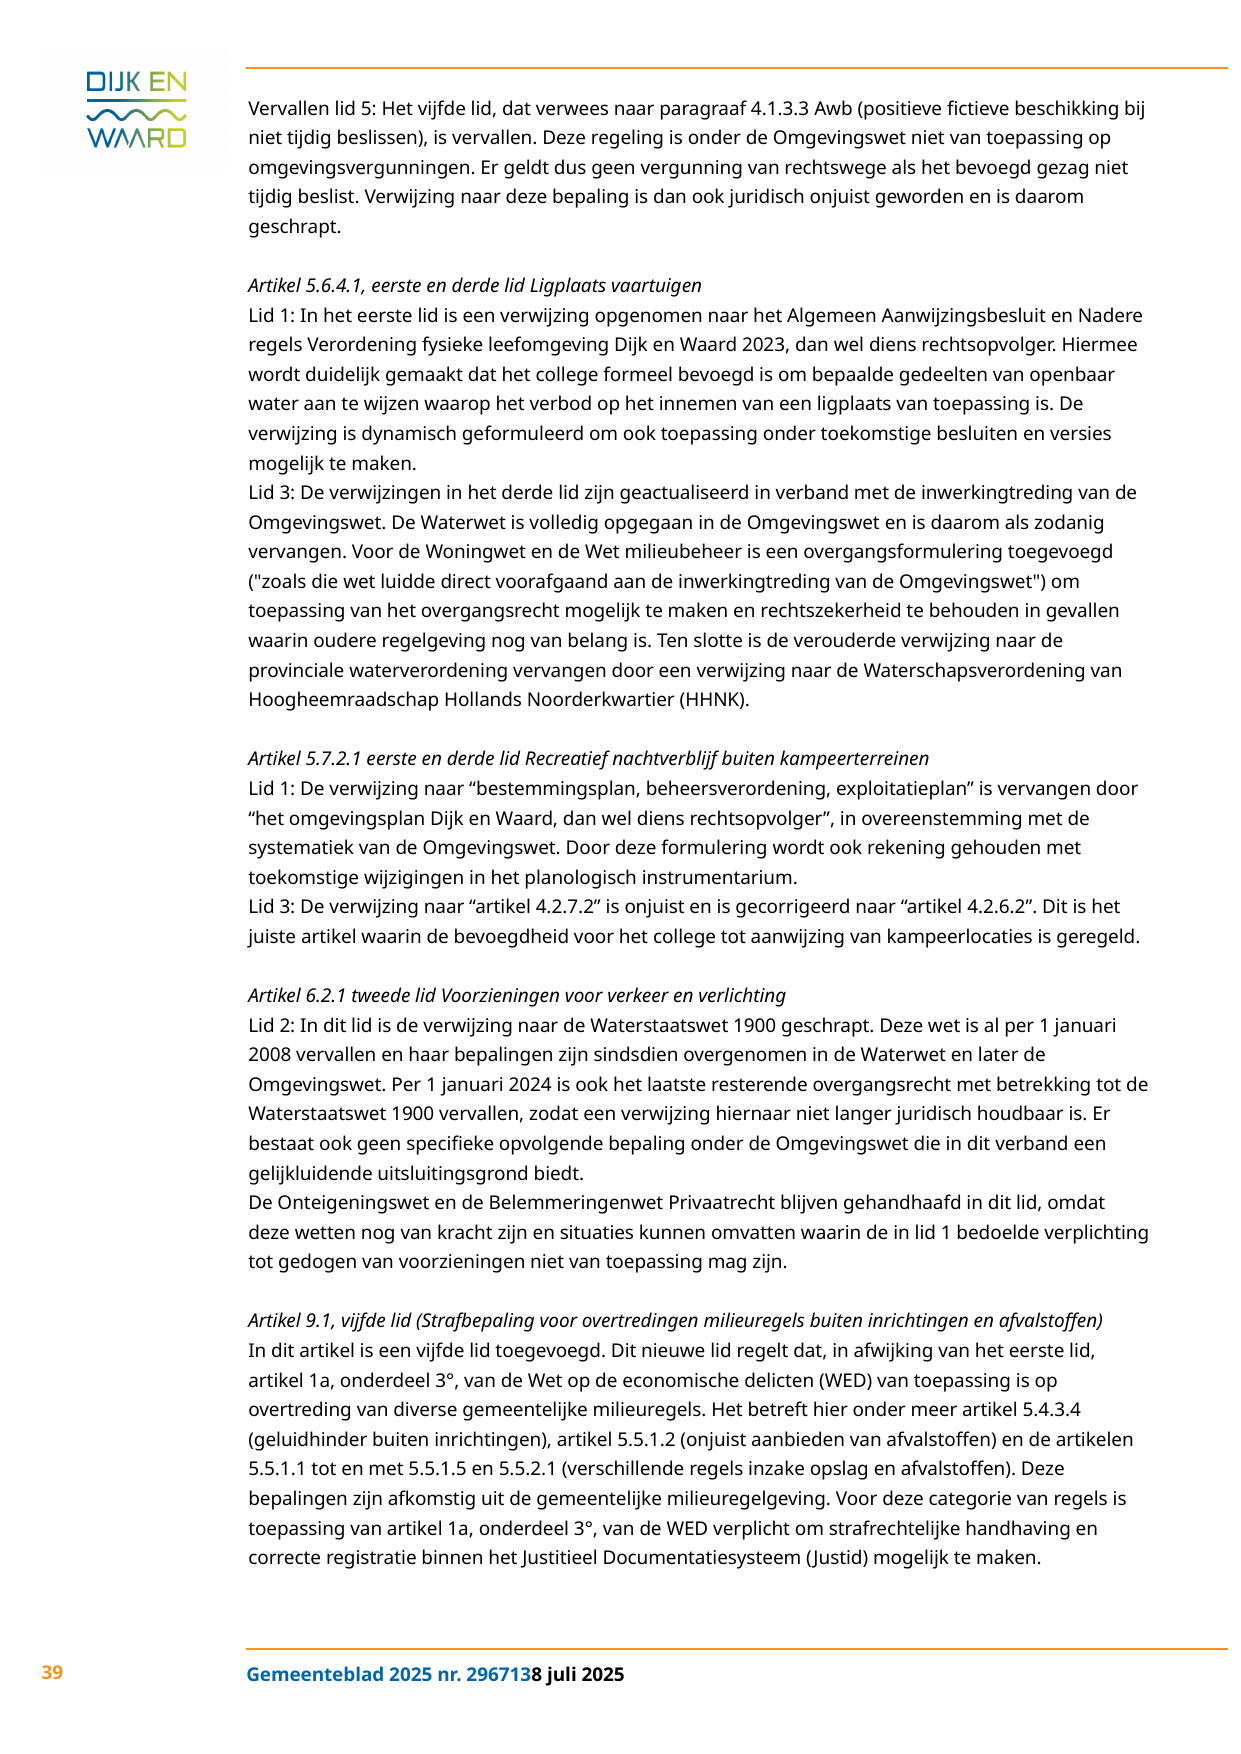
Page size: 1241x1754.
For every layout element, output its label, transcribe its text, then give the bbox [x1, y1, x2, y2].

text Lid 3: De verwijzingen in het derde lid zijn geactualiseerd in verband met de inwerkingtreding van de Omgevingswet. De Waterwet is volledig opgegaan in de Omgevingswet en is daarom als zodanig vervangen. Voor de Woningwet en de Wet milieubeheer is een overgangsformulering toegevoegd ("zoals die wet luidde direct voorafgaand aan de inwerkingtreding van de Omgevingswet") om toepassing van het overgangsrecht mogelijk te maken en rechtszekerheid te behouden in gevallen waarin oudere regelgeving nog van belang is. Ten slotte is de verouderde verwijzing naar de provinciale waterverordening vervangen door een verwijzing naar de Waterschapsverordening van Hoogheemraadschap Hollands Noorderkwartier (HHNK). [248, 479, 1152, 712]
text Lid 2: In dit lid is de verwijzing naar de Waterstaatswet 1900 geschrapt. Deze wet is al per 1 januari 2008 vervallen en haar bepalingen zijn sindsdien overgenomen in de Waterwet en later de Omgevingswet. Per 1 januari 2024 is ook het laatste resterende overgangsrecht met betrekking tot de Waterstaatswet 1900 vervallen, zodat een verwijzing hiernaar niet langer juridisch houdbaar is. Er bestaat ook geen specifieke opvolgende bepaling onder de Omgevingswet die in dit verband een gelijkluidende uitsluitingsgrond biedt. [248, 1012, 1152, 1186]
text Lid 1: In het eerste lid is een verwijzing opgenomen naar het Algemeen Aanwijzingsbesluit en Nadere regels Verordening fysieke leefomgeving Dijk en Waard 2023, dan wel diens rechtsopvolger. Hiermee wordt duidelijk gemaakt dat het college formeel bevoegd is om bepaalde gedeelten van openbaar water aan te wijzen waarop het verbod op het innemen van een ligplaats van toepassing is. De verwijzing is dynamisch geformuleerd om ook toepassing onder toekomstige besluiten en versies mogelijk te maken. [248, 302, 1152, 476]
text Vervallen lid 5: Het vijfde lid, dat verwees naar paragraaf 4.1.3.3 Awb (positieve fictieve beschikking bij niet tijdig beslissen), is vervallen. Deze regeling is onder de Omgevingswet niet van toepassing op omgevingsvergunningen. Er geldt dus geen vergunning van rechtswege als het bevoegd gezag niet tijdig beslist. Verwijzing naar deze bepaling is dan ook juridisch onjuist geworden en is daarom geschrapt. [248, 95, 1152, 239]
text De Onteigeningswet en de Belemmeringenwet Privaatrecht blijven gehandhaafd in dit lid, omdat deze wetten nog van kracht zijn en situaties kunnen omvatten waarin de in lid 1 bedoelde verplichting tot gedogen van voorzieningen niet van toepassing mag zijn. [248, 1189, 1152, 1274]
text In dit artikel is een vijfde lid toegevoegd. Dit nieuwe lid regelt dat, in afwijking van het eerste lid, artikel 1a, onderdeel 3°, van de Wet op de economische delicten (WED) van toepassing is op overtreding van diverse gemeentelijke milieuregels. Het betreft hier onder meer artikel 5.4.3.4 (geluidhinder buiten inrichtingen), artikel 5.5.1.2 (onjuist aanbieden van afvalstoffen) en de artikelen 5.5.1.1 tot en met 5.5.1.5 en 5.5.2.1 (verschillende regels inzake opslag en afvalstoffen). Deze bepalingen zijn afkomstig uit de gemeentelijke milieuregelgeving. Voor deze categorie van regels is toepassing van artikel 1a, onderdeel 3°, van de WED verplicht om strafrechtelijke handhaving en correcte registratie binnen het Justitieel Documentatiesysteem (Justid) mogelijk te maken. [248, 1337, 1152, 1570]
text Lid 1: De verwijzing naar “bestemmingsplan, beheersverordening, exploitatieplan” is vervangen door “het omgevingsplan Dijk en Waard, dan wel diens rechtsopvolger”, in overeenstemming met de systematiek van de Omgevingswet. Door deze formulering wordt ook rekening gehouden met toekomstige wijzigingen in het planologisch instrumentarium. [248, 775, 1152, 890]
picture [41, 47, 231, 172]
text Artikel 9.1, vijfde lid (Strafbepaling voor overtredingen milieuregels buiten inrichtingen en afvalstoffen) [248, 1308, 1152, 1333]
text Artikel 5.6.4.1, eerste en derde lid Ligplaats vaartuigen [248, 272, 1152, 298]
text Artikel 5.7.2.1 eerste en derde lid Recreatief nachtverblijf buiten kampeerterreinen [248, 746, 1152, 771]
text Lid 3: De verwijzing naar “artikel 4.2.7.2” is onjuist en is gecorrigeerd naar “artikel 4.2.6.2”. Dit is het juiste artikel waarin de bevoegdheid voor het college tot aanwijzing van kampeerlocaties is geregeld. [248, 893, 1152, 949]
text Artikel 6.2.1 tweede lid Voorzieningen voor verkeer en verlichting [248, 982, 1152, 1008]
